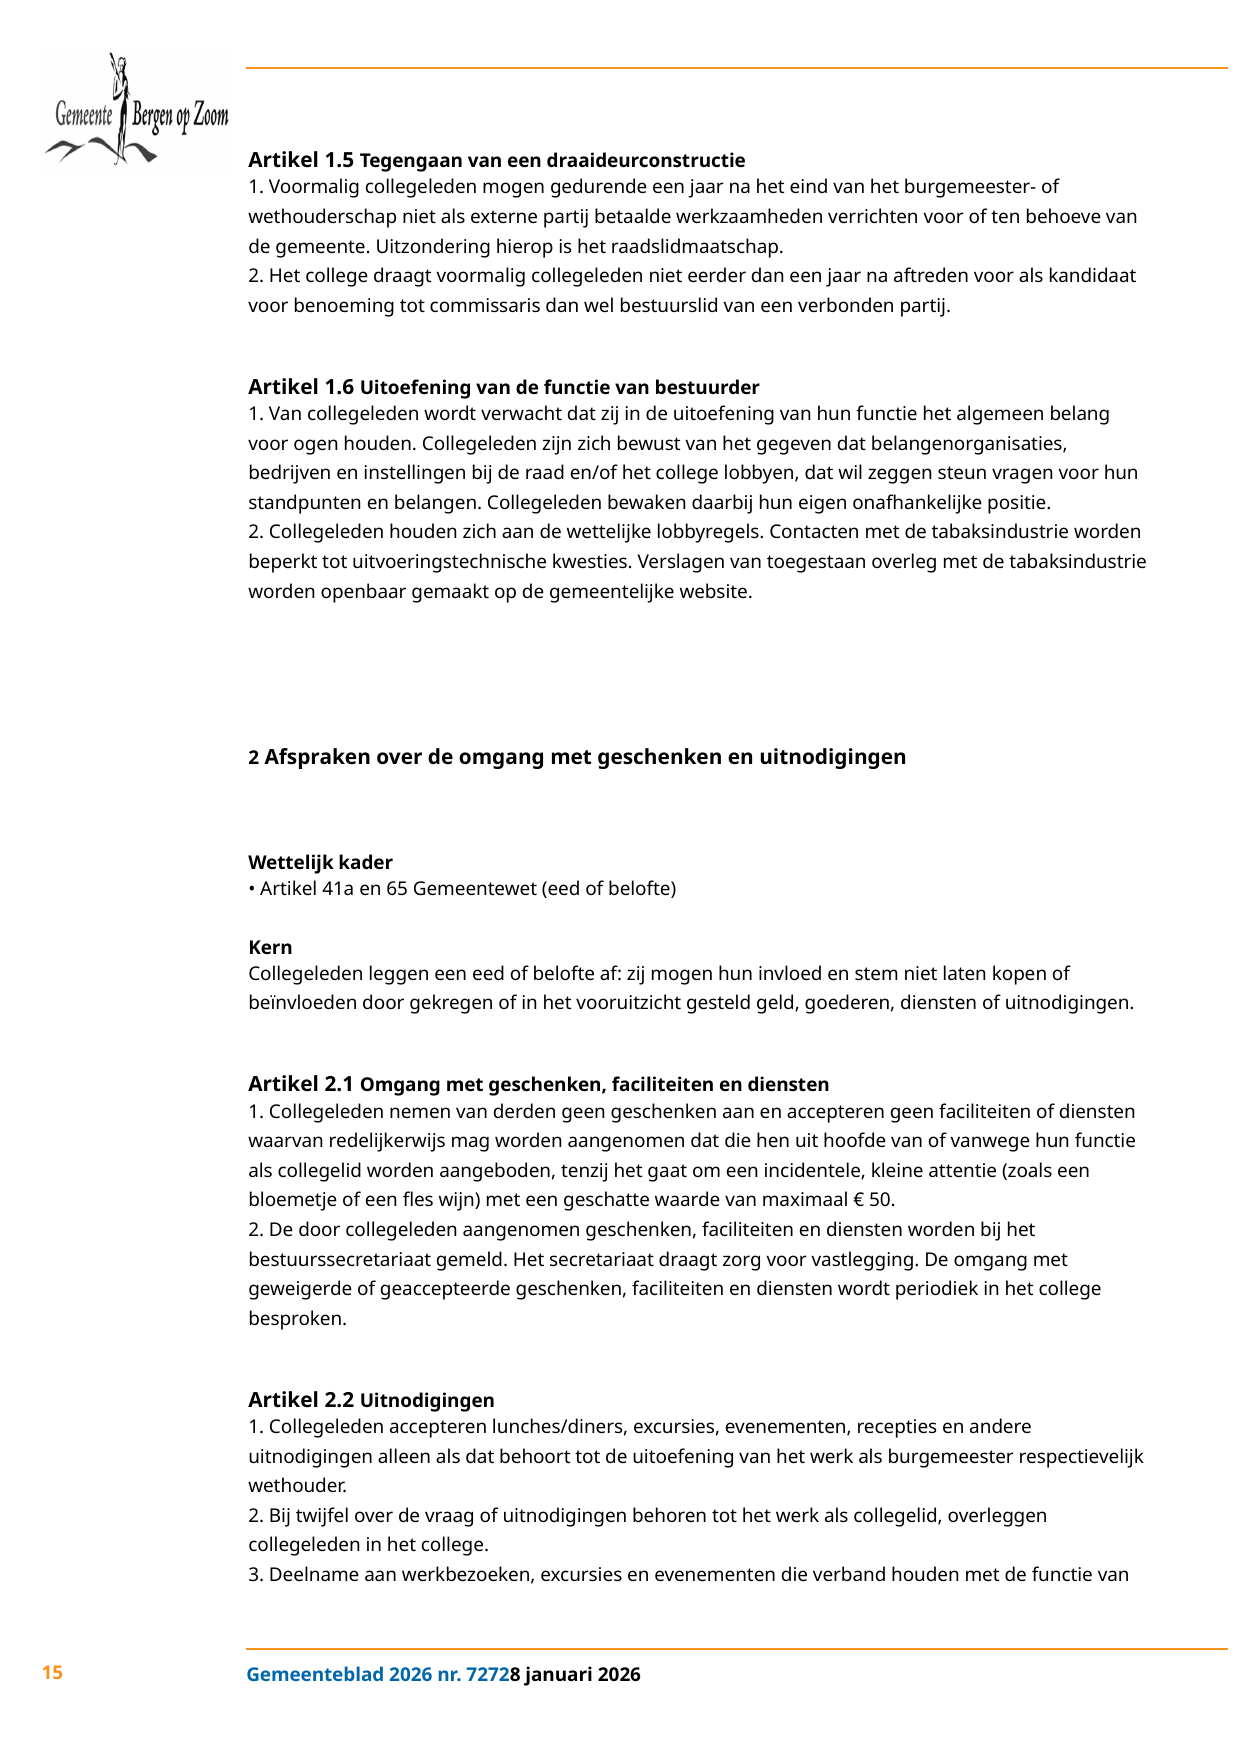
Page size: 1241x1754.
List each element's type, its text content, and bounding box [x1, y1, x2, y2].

text 2. Bij twijfel over de vraag of uitnodigingen behoren tot het werk als collegelid, overleggen collegeleden in het college. [248, 1502, 1152, 1557]
text 2. Collegeleden houden zich aan de wettelijke lobbyregels. Contacten met de tabaksindustrie worden beperkt tot uitvoeringstechnische kwesties. Verslagen van toegestaan overleg met de tabaksindustrie worden openbaar gemaakt op de gemeentelijke website. [248, 519, 1152, 604]
text Artikel 1.6 Uitoefening van de functie van bestuurder [248, 372, 1152, 400]
text Artikel 1.5 Tegengaan van een draaideurconstructie [248, 145, 1152, 174]
text 1. Collegeleden nemen van derden geen geschenken aan en accepteren geen faciliteiten of diensten waarvan redelijkerwijs mag worden aangenomen dat die hen uit hoofde van of vanwege hun functie als collegelid worden aangeboden, tenzij het gaat om een incidentele, kleine attentie (zoals een bloemetje of een fles wijn) met een geschatte waarde van maximaal € 50. [248, 1098, 1152, 1212]
text • Artikel 41a en 65 Gemeentewet (eed of belofte) [248, 875, 1152, 901]
text Artikel 2.1 Omgang met geschenken, faciliteiten en diensten [248, 1069, 1152, 1098]
text 1. Voormalig collegeleden mogen gedurende een jaar na het eind van het burgemeester- of wethouderschap niet als externe partij betaalde werkzaamheden verrichten voor of ten behoeve van de gemeente. Uitzondering hierop is het raadslidmaatschap. [248, 174, 1152, 258]
text 3. Deelname aan werkbezoeken, excursies en evenementen die verband houden met de functie van [248, 1561, 1152, 1587]
text 2 Afspraken over de omgang met geschenken en uitnodigingen [248, 742, 1152, 770]
text 1. Collegeleden accepteren lunches/diners, excursies, evenementen, recepties en andere uitnodigingen alleen als dat behoort tot de uitoefening van het werk als burgemeester respectievelijk wethouder. [248, 1413, 1152, 1498]
text 1. Van collegeleden wordt verwacht dat zij in de uitoefening van hun functie het algemeen belang voor ogen houden. Collegeleden zijn zich bewust van het gegeven dat belangenorganisaties, bedrijven en instellingen bij de raad en/of het college lobbyen, dat wil zeggen steun vragen voor hun standpunten en belangen. Collegeleden bewaken daarbij hun eigen onafhankelijke positie. [248, 400, 1152, 515]
text 2. De door collegeleden aangenomen geschenken, faciliteiten en diensten worden bij het bestuurssecretariaat gemeld. Het secretariaat draagt zorg voor vastlegging. De omgang met geweigerde of geaccepteerde geschenken, faciliteiten en diensten wordt periodiek in het college besproken. [248, 1216, 1152, 1331]
text Kern [248, 934, 1152, 960]
picture [41, 47, 231, 172]
text Collegeleden leggen een eed of belofte af: zij mogen hun invloed en stem niet laten kopen of beïnvloeden door gekregen of in het vooruitzicht gesteld geld, goederen, diensten of uitnodigingen. [248, 960, 1152, 1015]
text Wettelijk kader [248, 849, 1152, 875]
text 2. Het college draagt voormalig collegeleden niet eerder dan een jaar na aftreden voor als kandidaat voor benoeming tot commissaris dan wel bestuurslid van een verbonden partij. [248, 262, 1152, 318]
text Artikel 2.2 Uitnodigingen [248, 1385, 1152, 1413]
